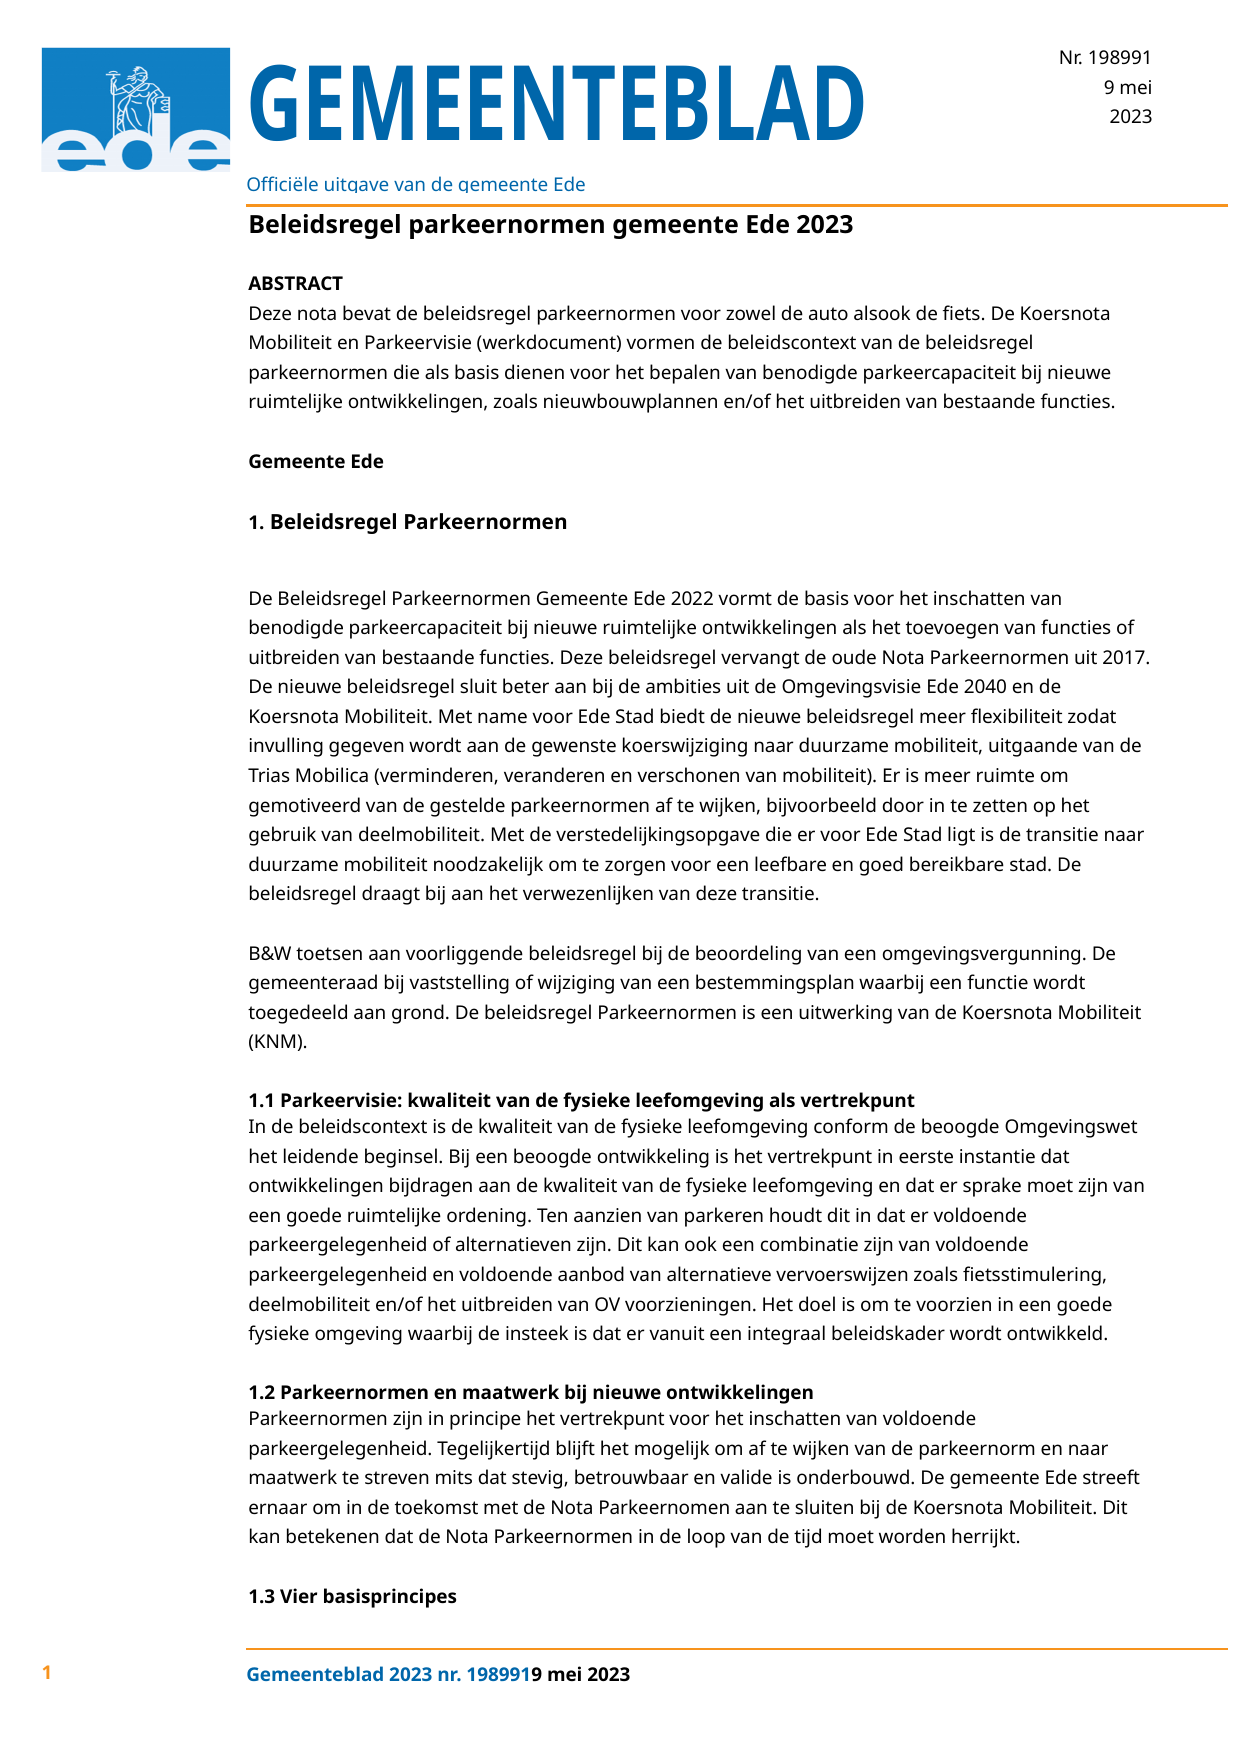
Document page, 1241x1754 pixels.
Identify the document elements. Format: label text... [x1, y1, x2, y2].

text Deze nota bevat de beleidsregel parkeernormen voor zowel de auto alsook de fiets. De Koersnota Mobiliteit en Parkeervisie (werkdocument) vormen de beleidscontext van de beleidsregel parkeernormen die als basis dienen voor het bepalen van benodigde parkeercapaciteit bij nieuwe ruimtelijke ontwikkelingen, zoals nieuwbouwplannen en/of het uitbreiden van bestaande functies. [248, 300, 1152, 414]
text 1.2 Parkeernormen en maatwerk bij nieuwe ontwikkelingen [248, 1379, 1152, 1405]
text De Beleidsregel Parkeernormen Gemeente Ede 2022 vormt de basis voor het inschatten van benodigde parkeercapaciteit bij nieuwe ruimtelijke ontwikkelingen als het toevoegen van functies of uitbreiden van bestaande functies. Deze beleidsregel vervangt de oude Nota Parkeernormen uit 2017. De nieuwe beleidsregel sluit beter aan bij de ambities uit de Omgevingsvisie Ede 2040 en de Koersnota Mobiliteit. Met name voor Ede Stad biedt de nieuwe beleidsregel meer flexibiliteit zodat invulling gegeven wordt aan de gewenste koerswijziging naar duurzame mobiliteit, uitgaande van de Trias Mobilica (verminderen, veranderen en verschonen van mobiliteit). Er is meer ruimte om gemotiveerd van de gestelde parkeernormen af te wijken, bijvoorbeeld door in te zetten op het gebruik van deelmobiliteit. Met de verstedelijkingsopgave die er voor Ede Stad ligt is de transitie naar duurzame mobiliteit noodzakelijk om te zorgen voor een leefbare en goed bereikbare stad. De beleidsregel draagt bij aan het verwezenlijken van deze transitie. [248, 585, 1152, 906]
text Beleidsregel parkeernormen gemeente Ede 2023 [248, 207, 1152, 241]
text 1.3 Vier basisprincipes [248, 1583, 1152, 1608]
text 1.1 Parkeervisie: kwaliteit van de fysieke leefomgeving als vertrekpunt [248, 1088, 1152, 1113]
text ABSTRACT [248, 270, 1152, 296]
text 1. Beleidsregel Parkeernormen [248, 507, 1152, 535]
text In de beleidscontext is de kwaliteit van de fysieke leefomgeving conform de beoogde Omgevingswet het leidende beginsel. Bij een beoogde ontwikkeling is het vertrekpunt in eerste instantie dat ontwikkelingen bijdragen aan de kwaliteit van de fysieke leefomgeving en dat er sprake moet zijn van een goede ruimtelijke ordening. Ten aanzien van parkeren houdt dit in dat er voldoende parkeergelegenheid of alternatieven zijn. Dit kan ook een combinatie zijn van voldoende parkeergelegenheid en voldoende aanbod van alternatieve vervoerswijzen zoals fietsstimulering, deelmobiliteit en/of het uitbreiden van OV voorzieningen. Het doel is om te voorzien in een goede fysieke omgeving waarbij de insteek is dat er vanuit een integraal beleidskader wordt ontwikkeld. [248, 1113, 1152, 1346]
picture [41, 47, 231, 172]
text Parkeernormen zijn in principe het vertrekpunt voor het inschatten van voldoende parkeergelegenheid. Tegelijkertijd blijft het mogelijk om af te wijken van de parkeernorm en naar maatwerk te streven mits dat stevig, betrouwbaar en valide is onderbouwd. De gemeente Ede streeft ernaar om in de toekomst met de Nota Parkeernomen aan te sluiten bij de Koersnota Mobiliteit. Dit kan betekenen dat de Nota Parkeernormen in de loop van de tijd moet worden herrijkt. [248, 1405, 1152, 1549]
text B&W toetsen aan voorliggende beleidsregel bij de beoordeling van een omgevingsvergunning. De gemeenteraad bij vaststelling of wijziging van een bestemmingsplan waarbij een functie wordt toegedeeld aan grond. De beleidsregel Parkeernormen is een uitwerking van de Koersnota Mobiliteit (KNM). [248, 940, 1152, 1054]
text Gemeente Ede [248, 448, 1152, 473]
